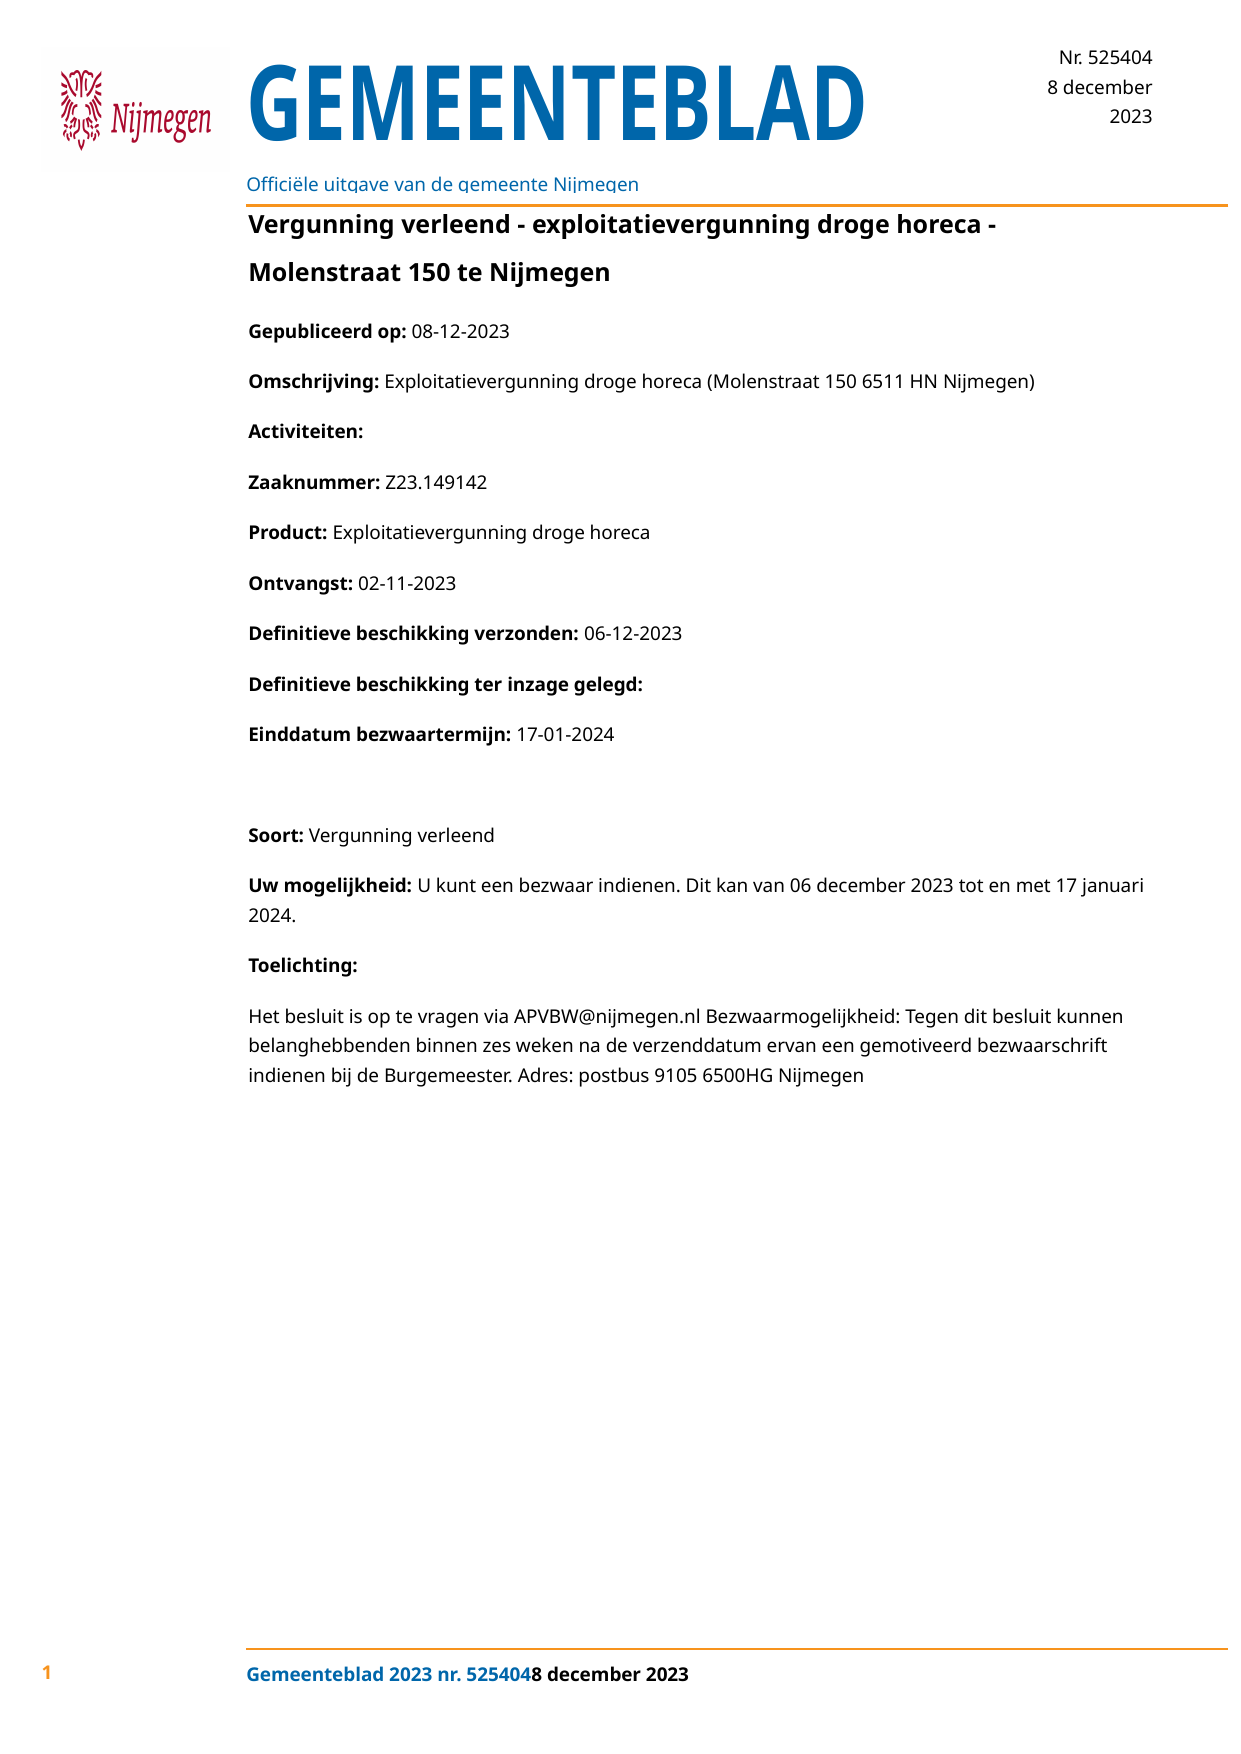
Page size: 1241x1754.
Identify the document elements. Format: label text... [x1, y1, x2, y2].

picture [41, 47, 231, 172]
text Product: Exploitatievergunning droge horeca [248, 519, 1152, 545]
text Vergunning verleend - exploitatievergunning droge horeca - Molenstraat 150 te Nijmegen [248, 207, 1152, 288]
text Omschrijving: Exploitatievergunning droge horeca (Molenstraat 150 6511 HN Nijmegen) [248, 368, 1152, 394]
text Einddatum bezwaartermijn: 17-01-2024 [248, 721, 1152, 747]
text Definitieve beschikking verzonden: 06-12-2023 [248, 620, 1152, 646]
text Toelichting: [248, 952, 1152, 978]
text Zaaknummer: Z23.149142 [248, 469, 1152, 495]
text Het besluit is op te vragen via APVBW@nijmegen.nl Bezwaarmogelijkheid: Tegen dit besluit kunnen belanghebbenden binnen zes weken na de verzenddatum ervan een gemotiveerd bezwaarschrift indienen bij de Burgemeester. Adres: postbus 9105 6500HG Nijmegen [248, 1003, 1152, 1088]
text Definitieve beschikking ter inzage gelegd: [248, 671, 1152, 697]
text Ontvangst: 02-11-2023 [248, 570, 1152, 596]
text Gepubliceerd op: 08-12-2023 [248, 318, 1152, 344]
text Uw mogelijkheid: U kunt een bezwaar indienen. Dit kan van 06 december 2023 tot en met 17 januari 2024. [248, 872, 1152, 928]
text Activiteiten: [248, 419, 1152, 444]
text Soort: Vergunning verleend [248, 822, 1152, 848]
